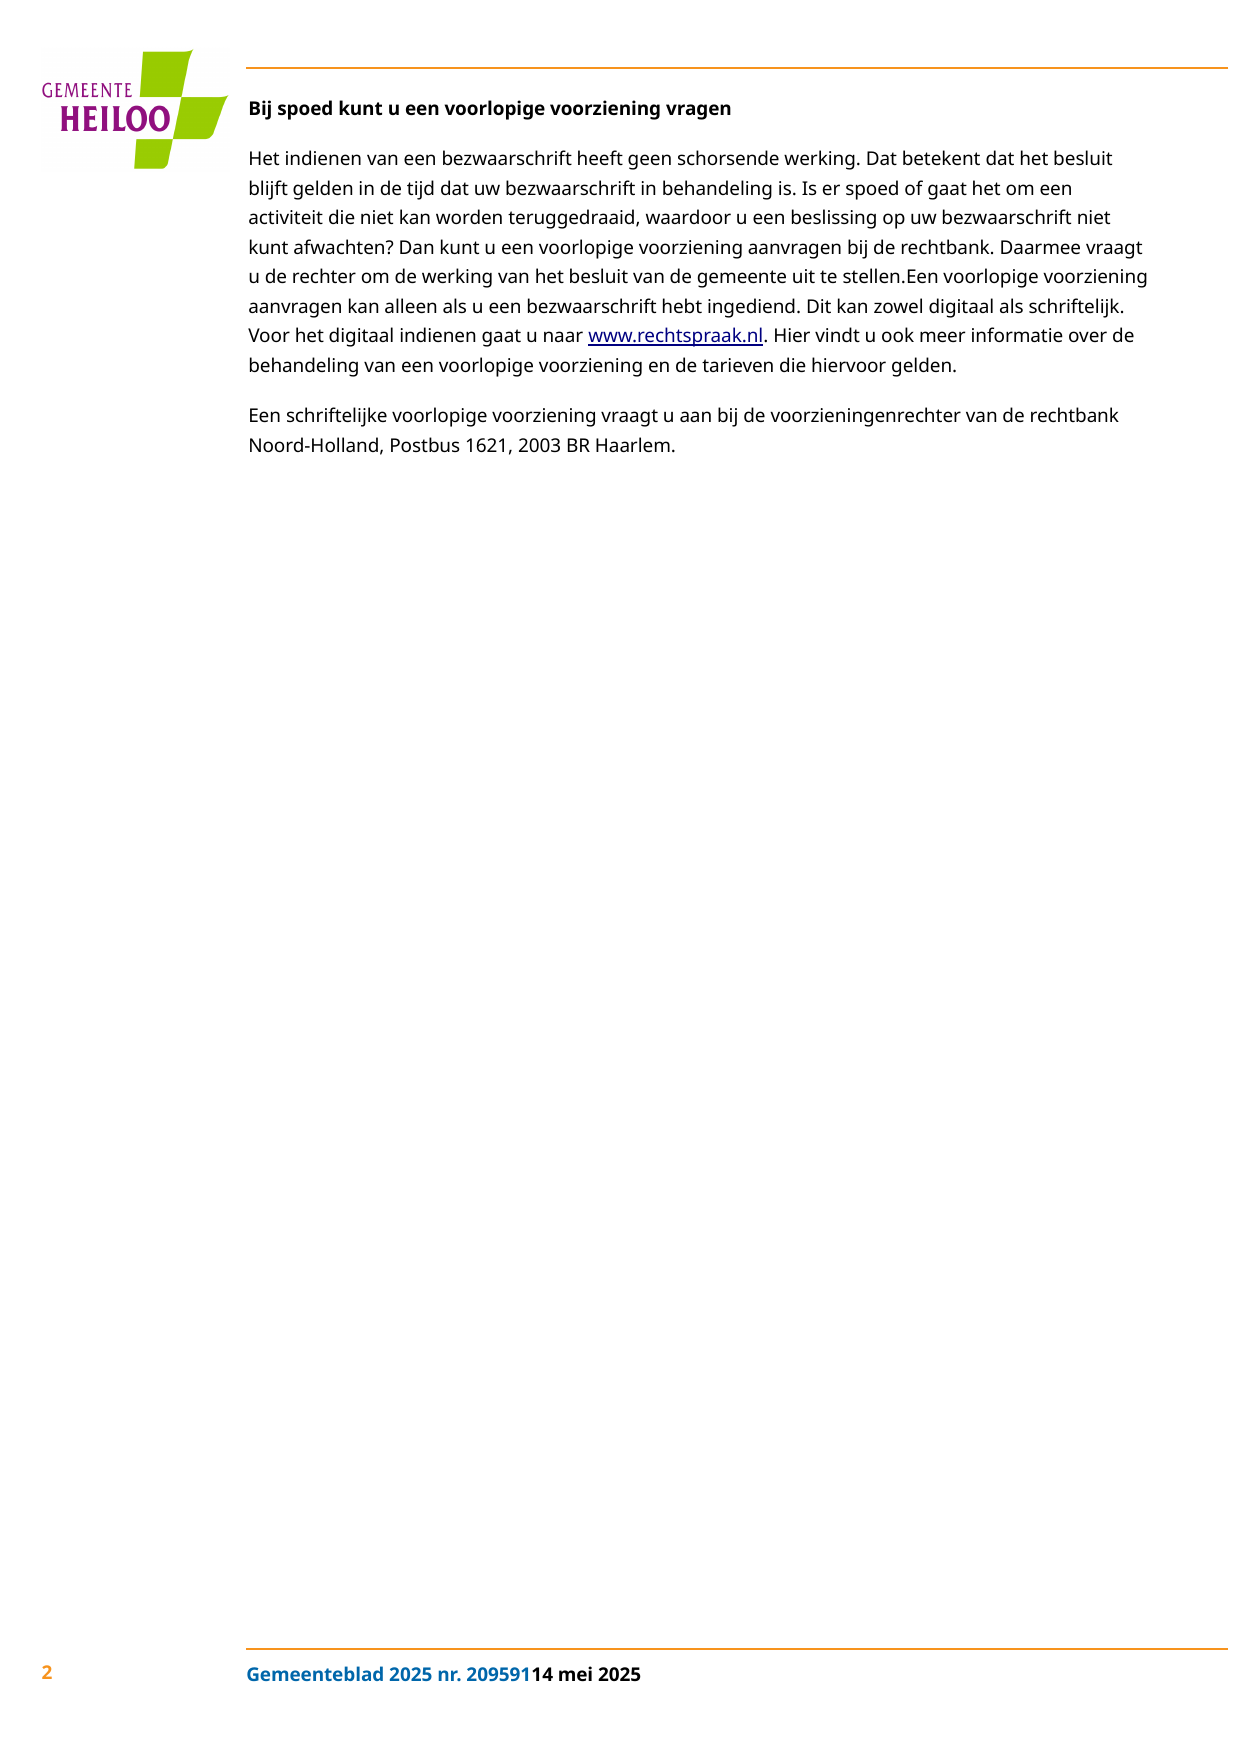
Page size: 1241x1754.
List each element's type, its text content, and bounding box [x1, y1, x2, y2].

text Het indienen van een bezwaarschrift heeft geen schorsende werking. Dat betekent dat het besluit blijft gelden in de tijd dat uw bezwaarschrift in behandeling is. Is er spoed of gaat het om een activiteit die niet kan worden teruggedraaid, waardoor u een beslissing op uw bezwaarschrift niet kunt afwachten? Dan kunt u een voorlopige voorziening aanvragen bij de rechtbank. Daarmee vraagt u de rechter om de werking van het besluit van de gemeente uit te stellen.Een voorlopige voorziening aanvragen kan alleen als u een bezwaarschrift hebt ingediend. Dit kan zowel digitaal als schriftelijk. Voor het digitaal indienen gaat u naar www.rechtspraak.nl. Hier vindt u ook meer informatie over de behandeling van een voorlopige voorziening en de tarieven die hiervoor gelden. [248, 145, 1152, 378]
text Bij spoed kunt u een voorlopige voorziening vragen [248, 95, 1152, 121]
text Een schriftelijke voorlopige voorziening vraagt u aan bij de voorzieningenrechter van de rechtbank Noord-Holland, Postbus 1621, 2003 BR Haarlem. [248, 403, 1152, 458]
picture [41, 47, 231, 172]
